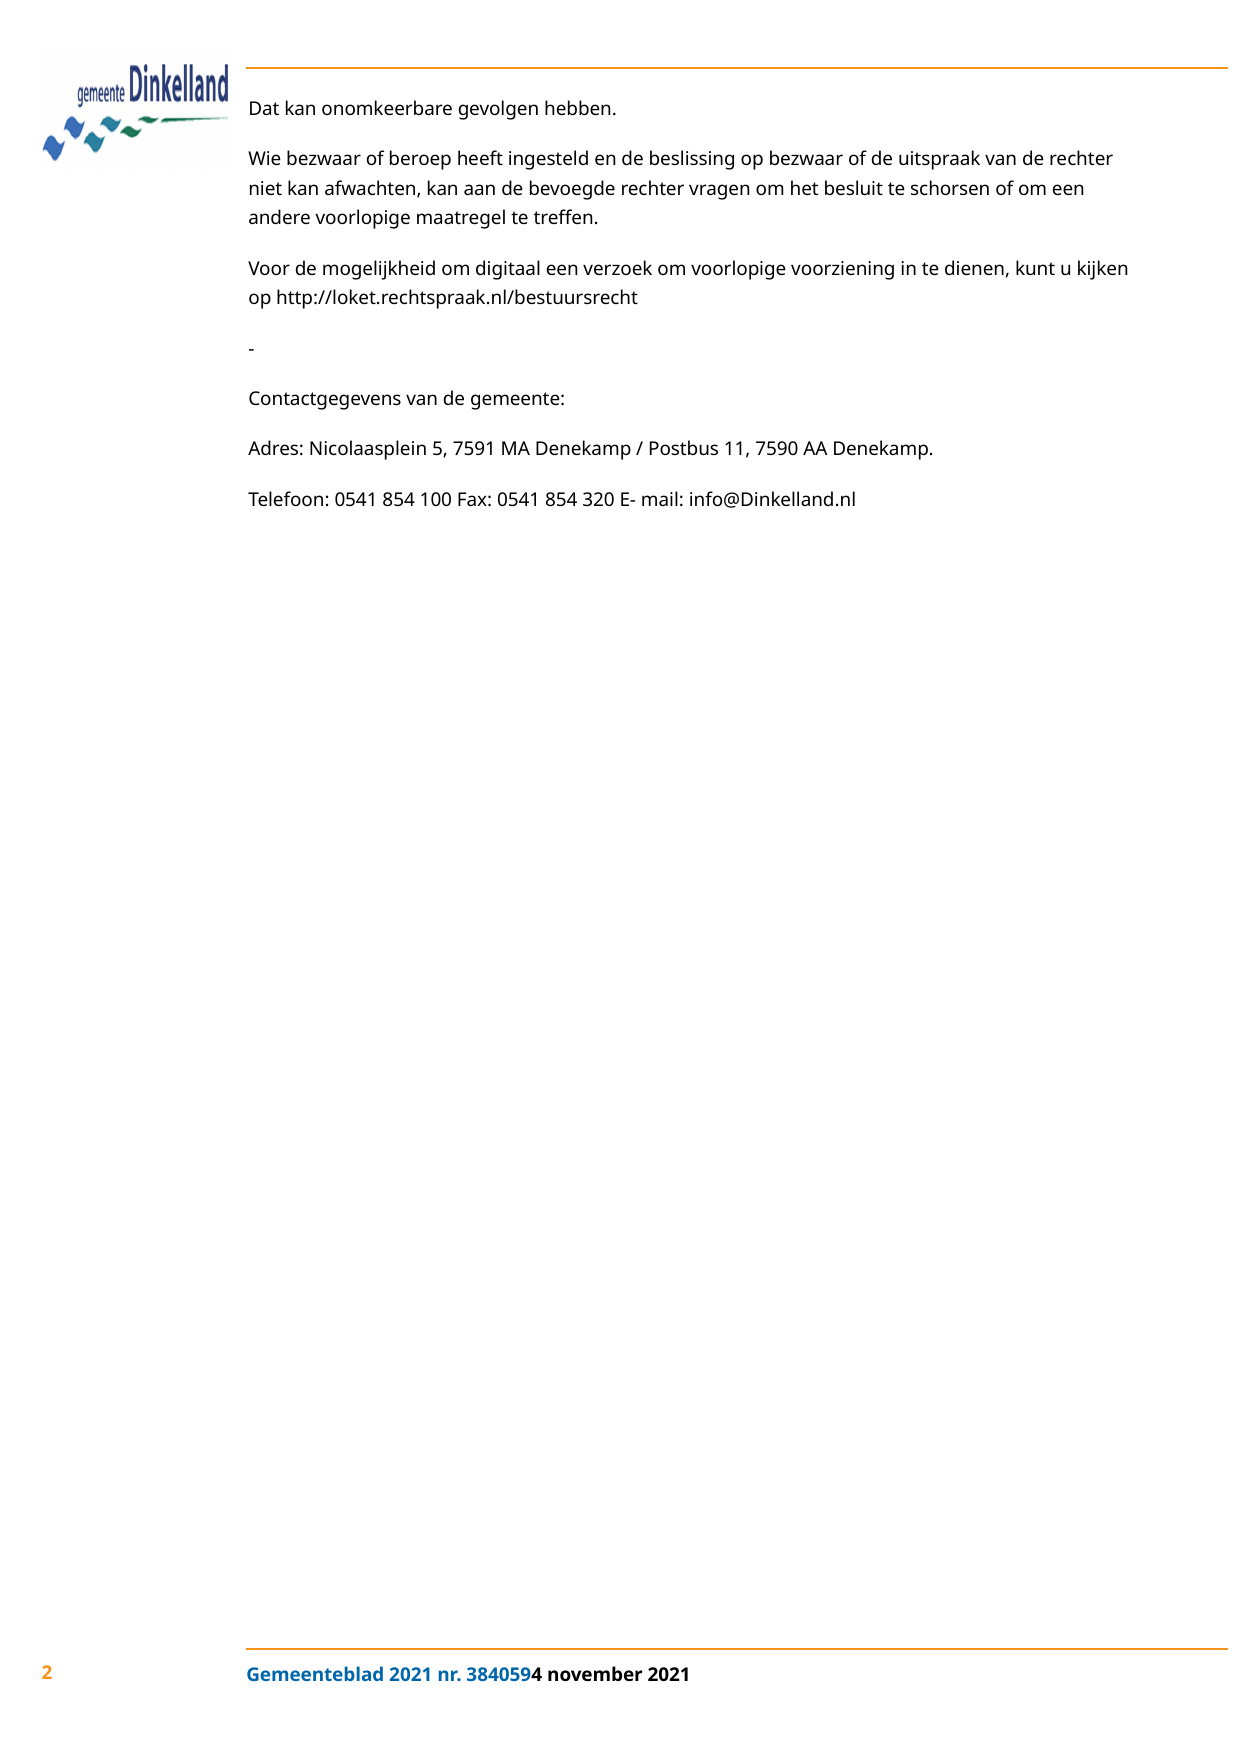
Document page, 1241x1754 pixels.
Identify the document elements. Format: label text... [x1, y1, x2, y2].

text - [248, 335, 1152, 361]
text Contactgegevens van de gemeente: [248, 385, 1152, 411]
text Adres: Nicolaasplein 5, 7591 MA Denekamp / Postbus 11, 7590 AA Denekamp. [248, 436, 1152, 461]
text Dat kan onomkeerbare gevolgen hebben. [248, 95, 1152, 121]
text Telefoon: 0541 854 100 Fax: 0541 854 320 E- mail: info@Dinkelland.nl [248, 486, 1152, 512]
text Wie bezwaar of beroep heeft ingesteld en de beslissing op bezwaar of de uitspraak van de rechter niet kan afwachten, kan aan de bevoegde rechter vragen om het besluit te schorsen of om een andere voorlopige maatregel te treffen. [248, 145, 1152, 230]
picture [41, 47, 231, 172]
text Voor de mogelijkheid om digitaal een verzoek om voorlopige voorziening in te dienen, kunt u kijken op http://loket.rechtspraak.nl/bestuursrecht [248, 255, 1152, 310]
